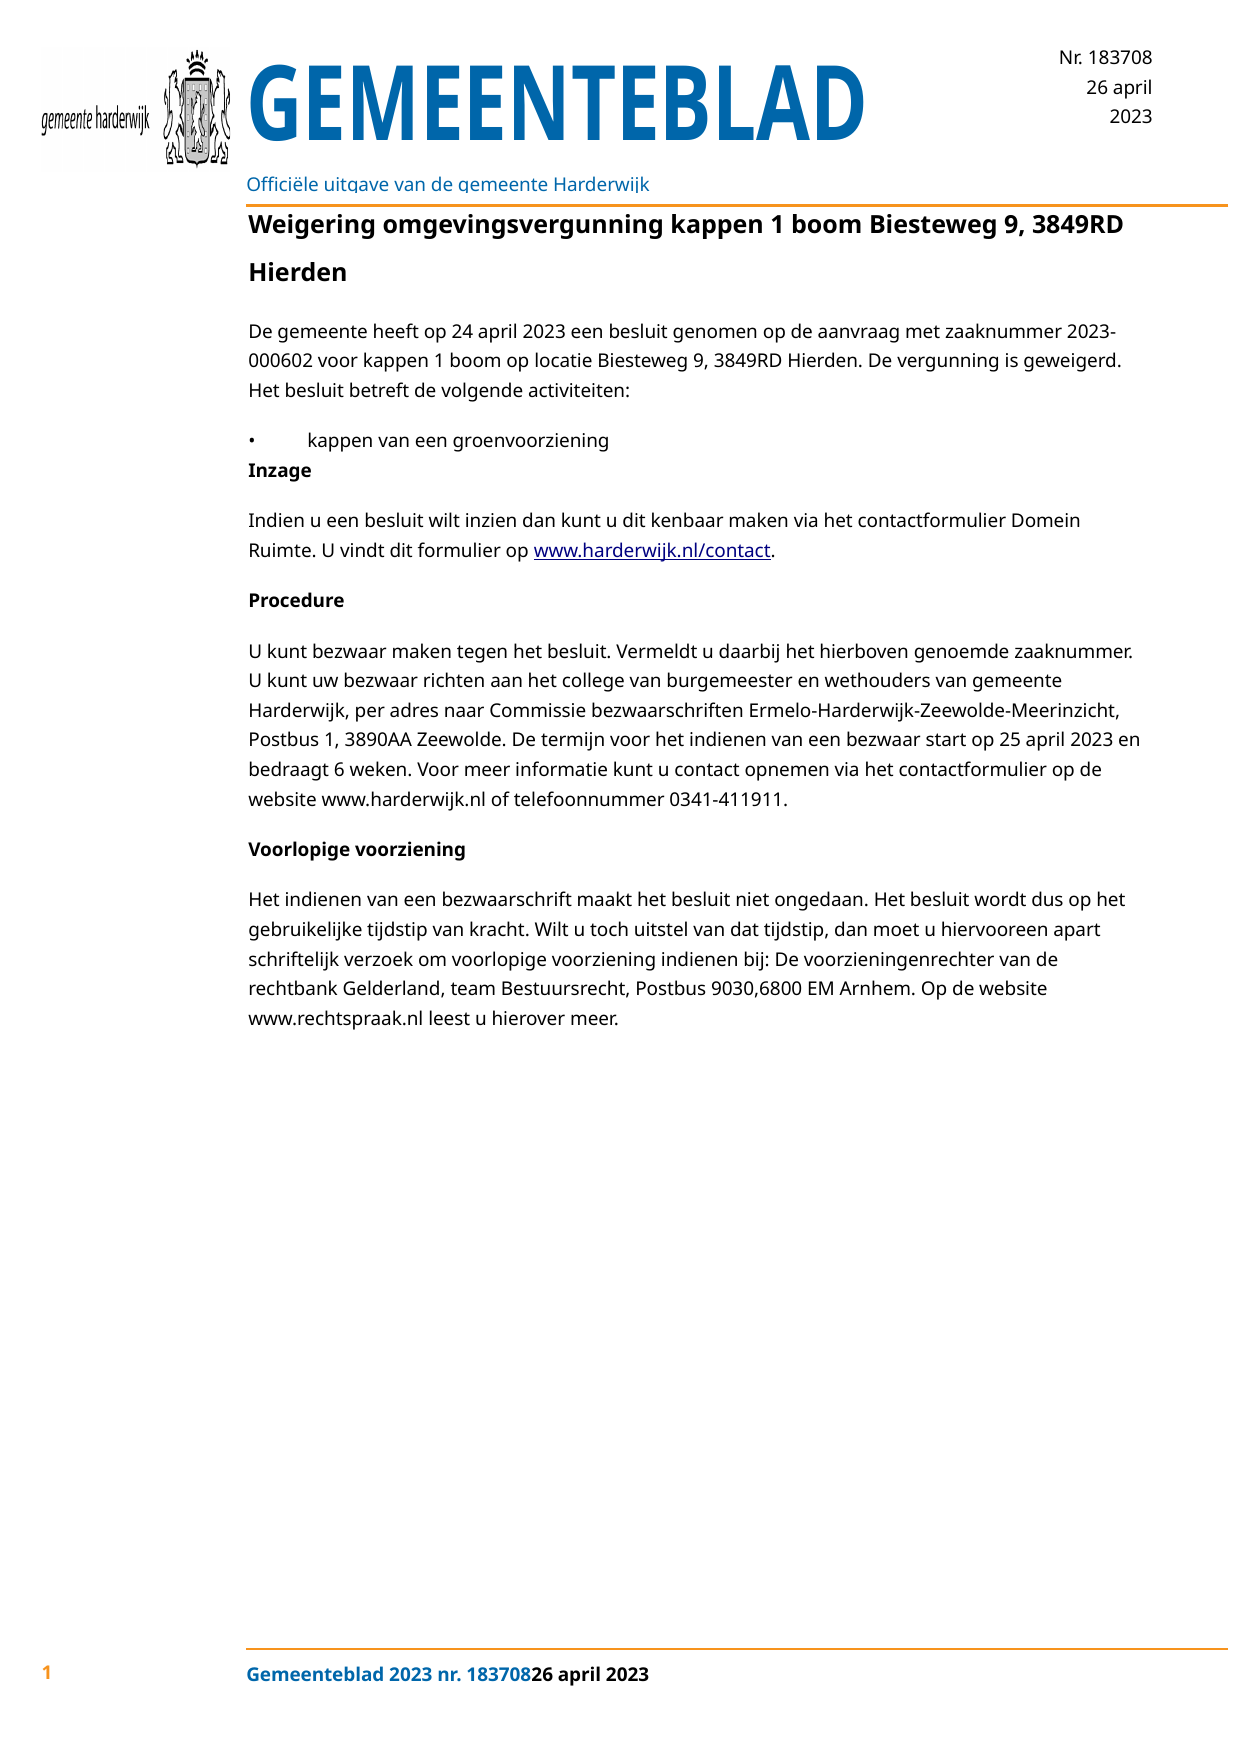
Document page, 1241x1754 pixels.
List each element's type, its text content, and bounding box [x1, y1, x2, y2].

text U kunt bezwaar maken tegen het besluit. Vermeldt u daarbij het hierboven genoemde zaaknummer. U kunt uw bezwaar richten aan het college van burgemeester en wethouders van gemeente Harderwijk, per adres naar Commissie bezwaarschriften Ermelo-Harderwijk-Zeewolde-Meerinzicht, Postbus 1, 3890AA Zeewolde. De termijn voor het indienen van een bezwaar start op 25 april 2023 en bedraagt 6 weken. Voor meer informatie kunt u contact opnemen via het contactformulier op de website www.harderwijk.nl of telefoonnummer 0341-411911. [248, 638, 1152, 812]
text Weigering omgevingsvergunning kappen 1 boom Biesteweg 9, 3849RD Hierden [248, 207, 1152, 288]
text Het indienen van een bezwaarschrift maakt het besluit niet ongedaan. Het besluit wordt dus op het gebruikelijke tijdstip van kracht. Wilt u toch uitstel van dat tijdstip, dan moet u hiervooreen apart schriftelijk verzoek om voorlopige voorziening indienen bij: De voorzieningenrechter van de rechtbank Gelderland, team Bestuursrecht, Postbus 9030,6800 EM Arnhem. Op de website www.rechtspraak.nl leest u hierover meer. [248, 887, 1152, 1031]
text Indien u een besluit wilt inzien dan kunt u dit kenbaar maken via het contactformulier Domein Ruimte. U vindt dit formulier op www.harderwijk.nl/contact. [248, 507, 1152, 563]
picture [41, 47, 231, 172]
list kappen van een groenvoorziening [248, 427, 1152, 453]
text De gemeente heeft op 24 april 2023 een besluit genomen op de aanvraag met zaaknummer 2023-000602 voor kappen 1 boom op locatie Biesteweg 9, 3849RD Hierden. De vergunning is geweigerd. Het besluit betreft de volgende activiteiten: [248, 318, 1152, 403]
text Inzage [248, 457, 1152, 483]
text Voorlopige voorziening [248, 836, 1152, 862]
text Procedure [248, 587, 1152, 613]
